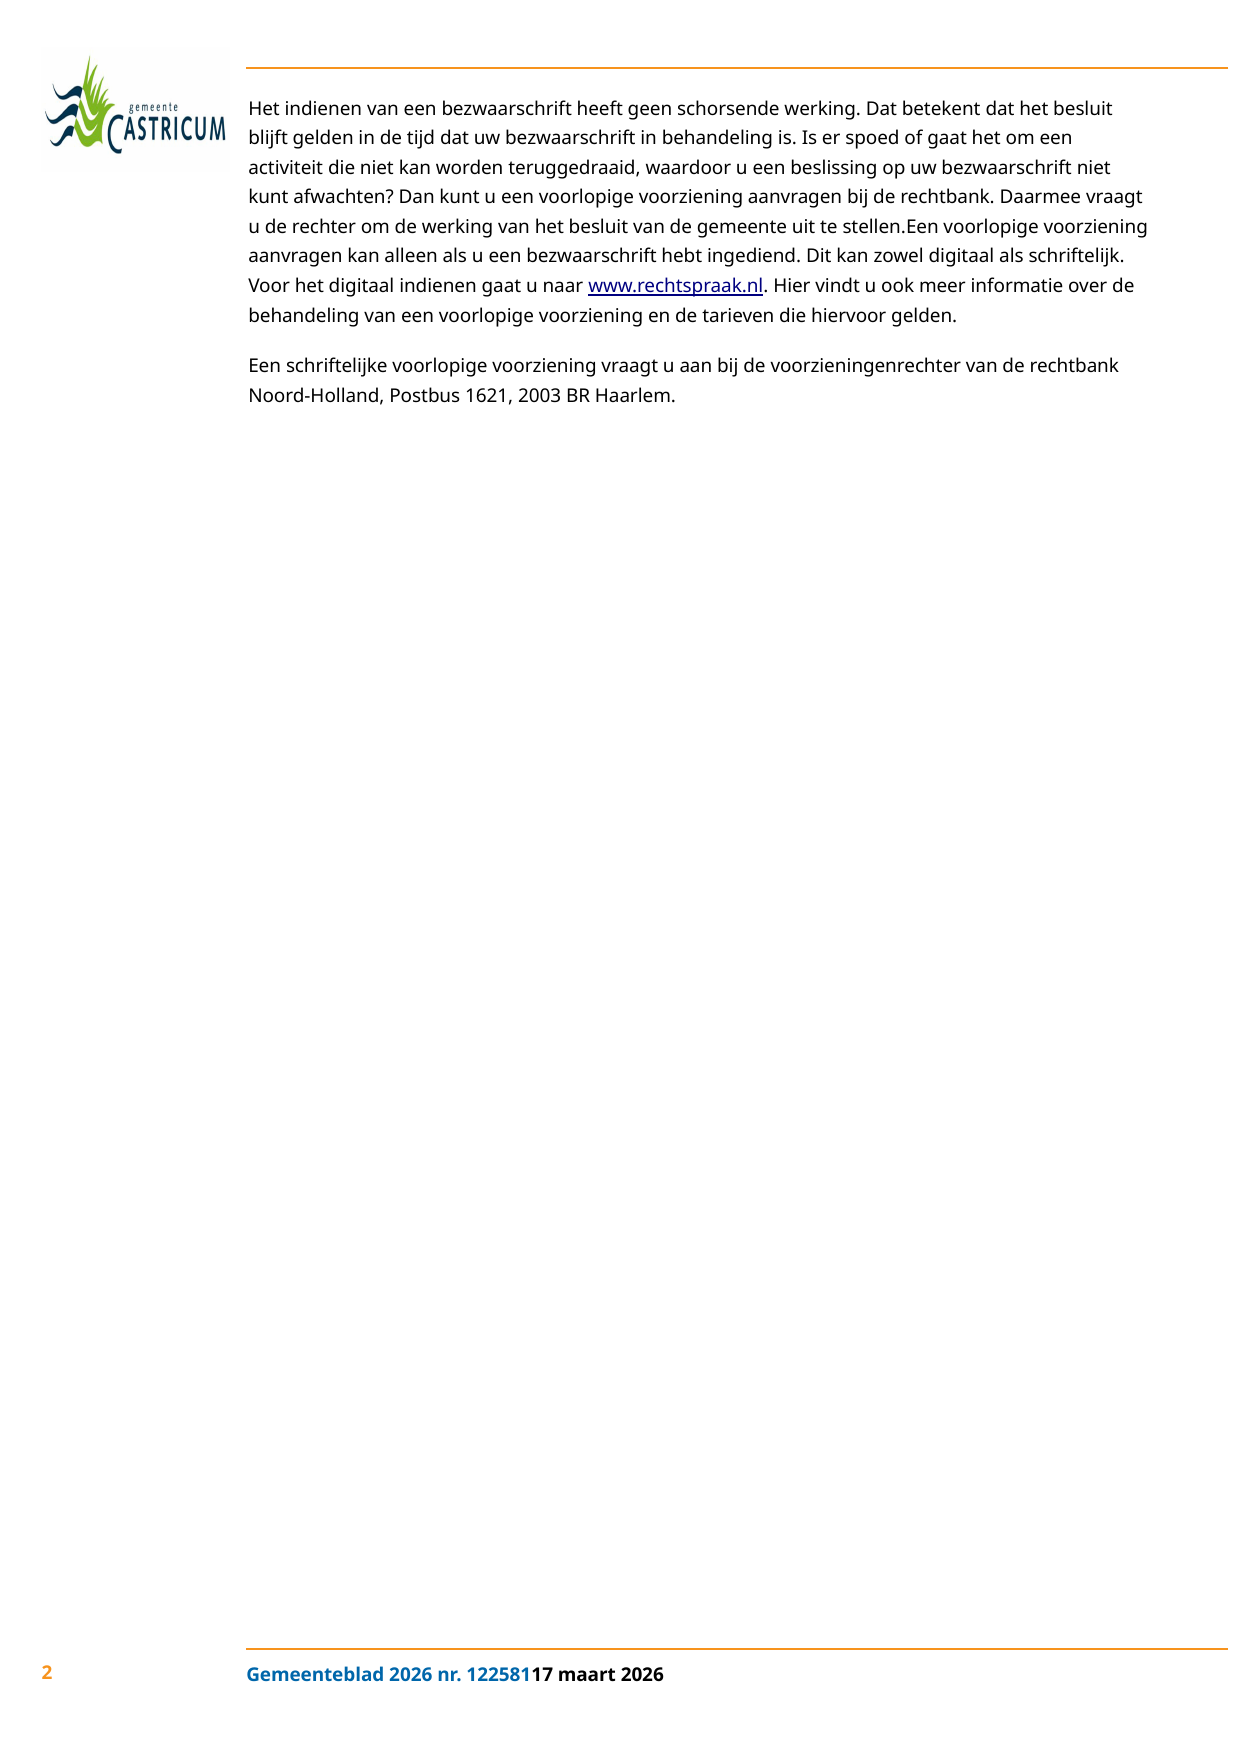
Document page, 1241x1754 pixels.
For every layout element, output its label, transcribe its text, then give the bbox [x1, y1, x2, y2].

text Een schriftelijke voorlopige voorziening vraagt u aan bij de voorzieningenrechter van de rechtbank Noord-Holland, Postbus 1621, 2003 BR Haarlem. [248, 352, 1152, 408]
text Het indienen van een bezwaarschrift heeft geen schorsende werking. Dat betekent dat het besluit blijft gelden in de tijd dat uw bezwaarschrift in behandeling is. Is er spoed of gaat het om een activiteit die niet kan worden teruggedraaid, waardoor u een beslissing op uw bezwaarschrift niet kunt afwachten? Dan kunt u een voorlopige voorziening aanvragen bij de rechtbank. Daarmee vraagt u de rechter om de werking van het besluit van de gemeente uit te stellen.Een voorlopige voorziening aanvragen kan alleen als u een bezwaarschrift hebt ingediend. Dit kan zowel digitaal als schriftelijk. Voor het digitaal indienen gaat u naar www.rechtspraak.nl. Hier vindt u ook meer informatie over de behandeling van een voorlopige voorziening en de tarieven die hiervoor gelden. [248, 95, 1152, 328]
picture [41, 47, 231, 172]
